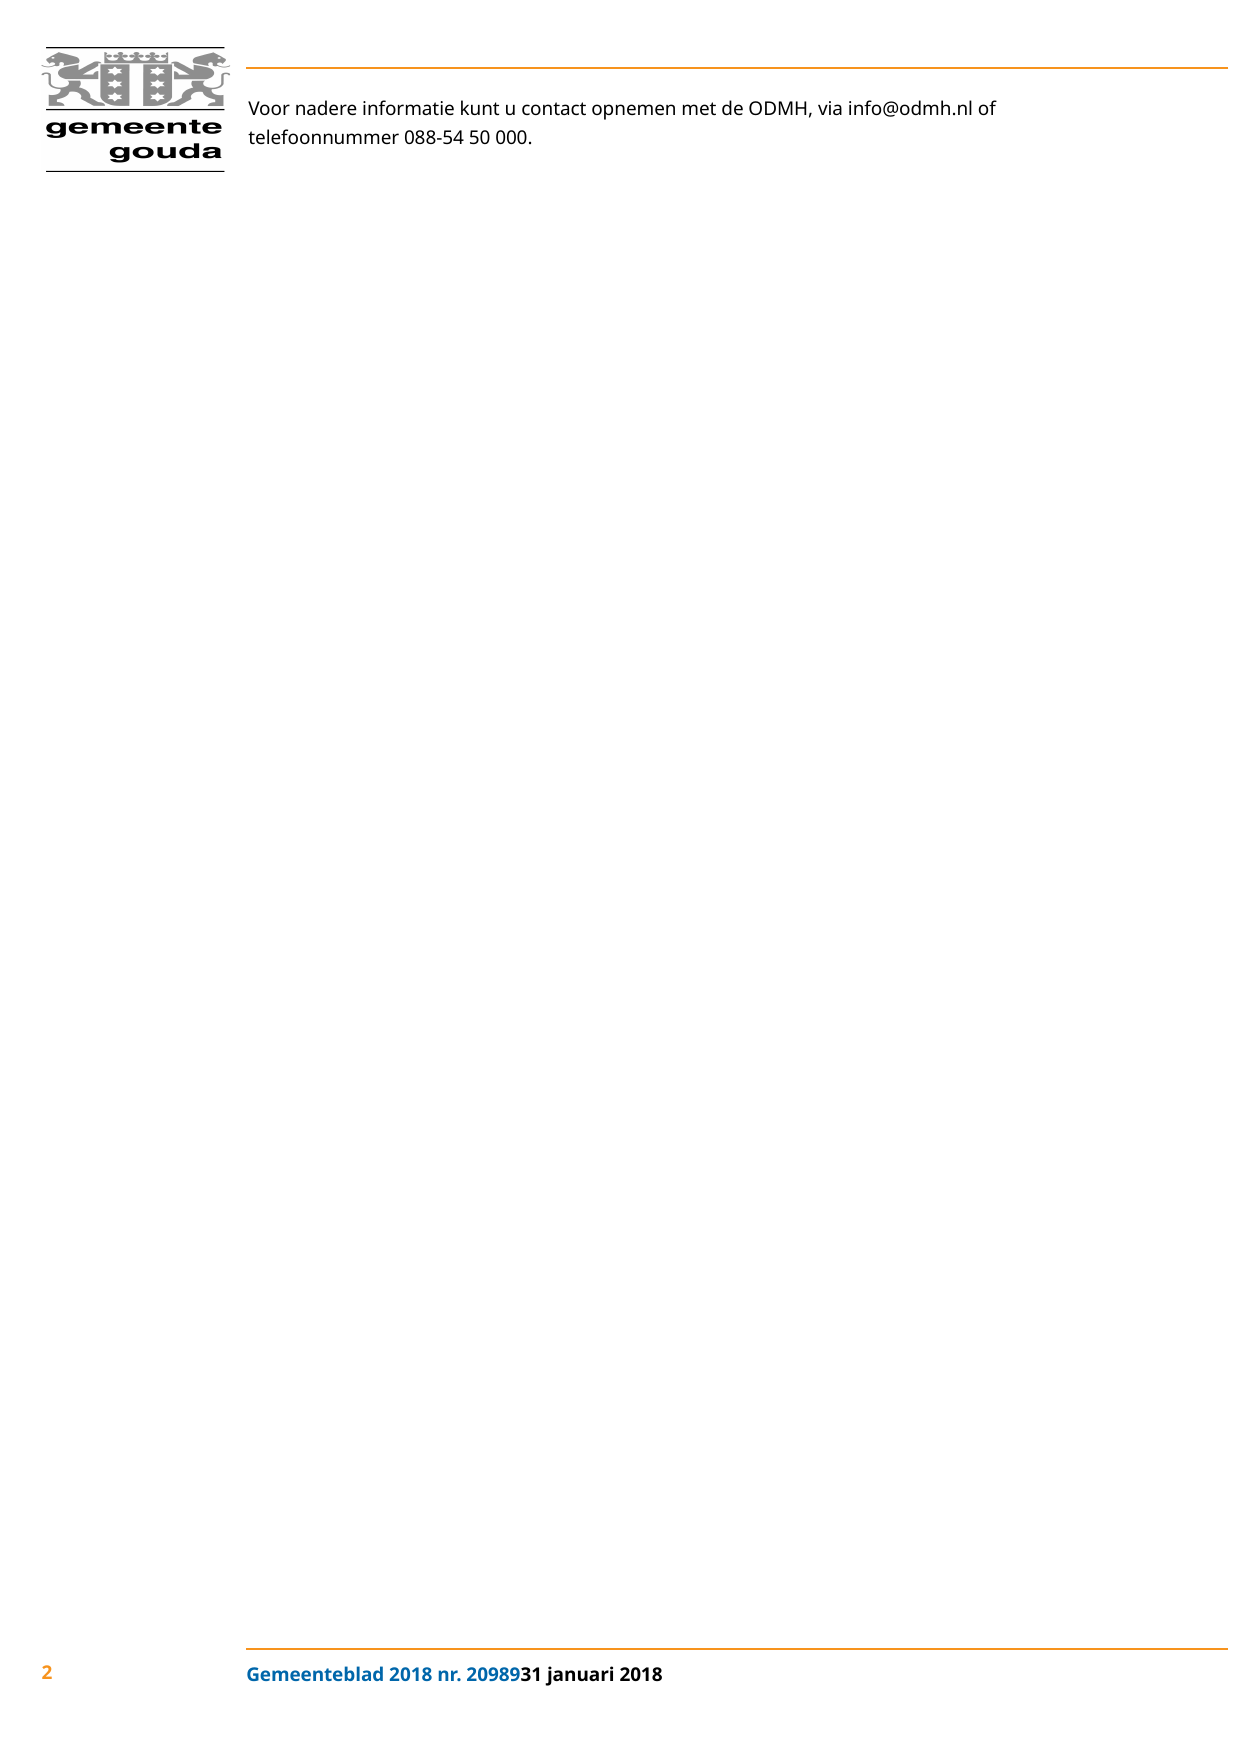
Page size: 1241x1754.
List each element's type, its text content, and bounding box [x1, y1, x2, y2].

text Voor nadere informatie kunt u contact opnemen met de ODMH, via info@odmh.nl of telefoonnummer 088-54 50 000. [248, 95, 1152, 150]
picture [41, 47, 231, 172]
